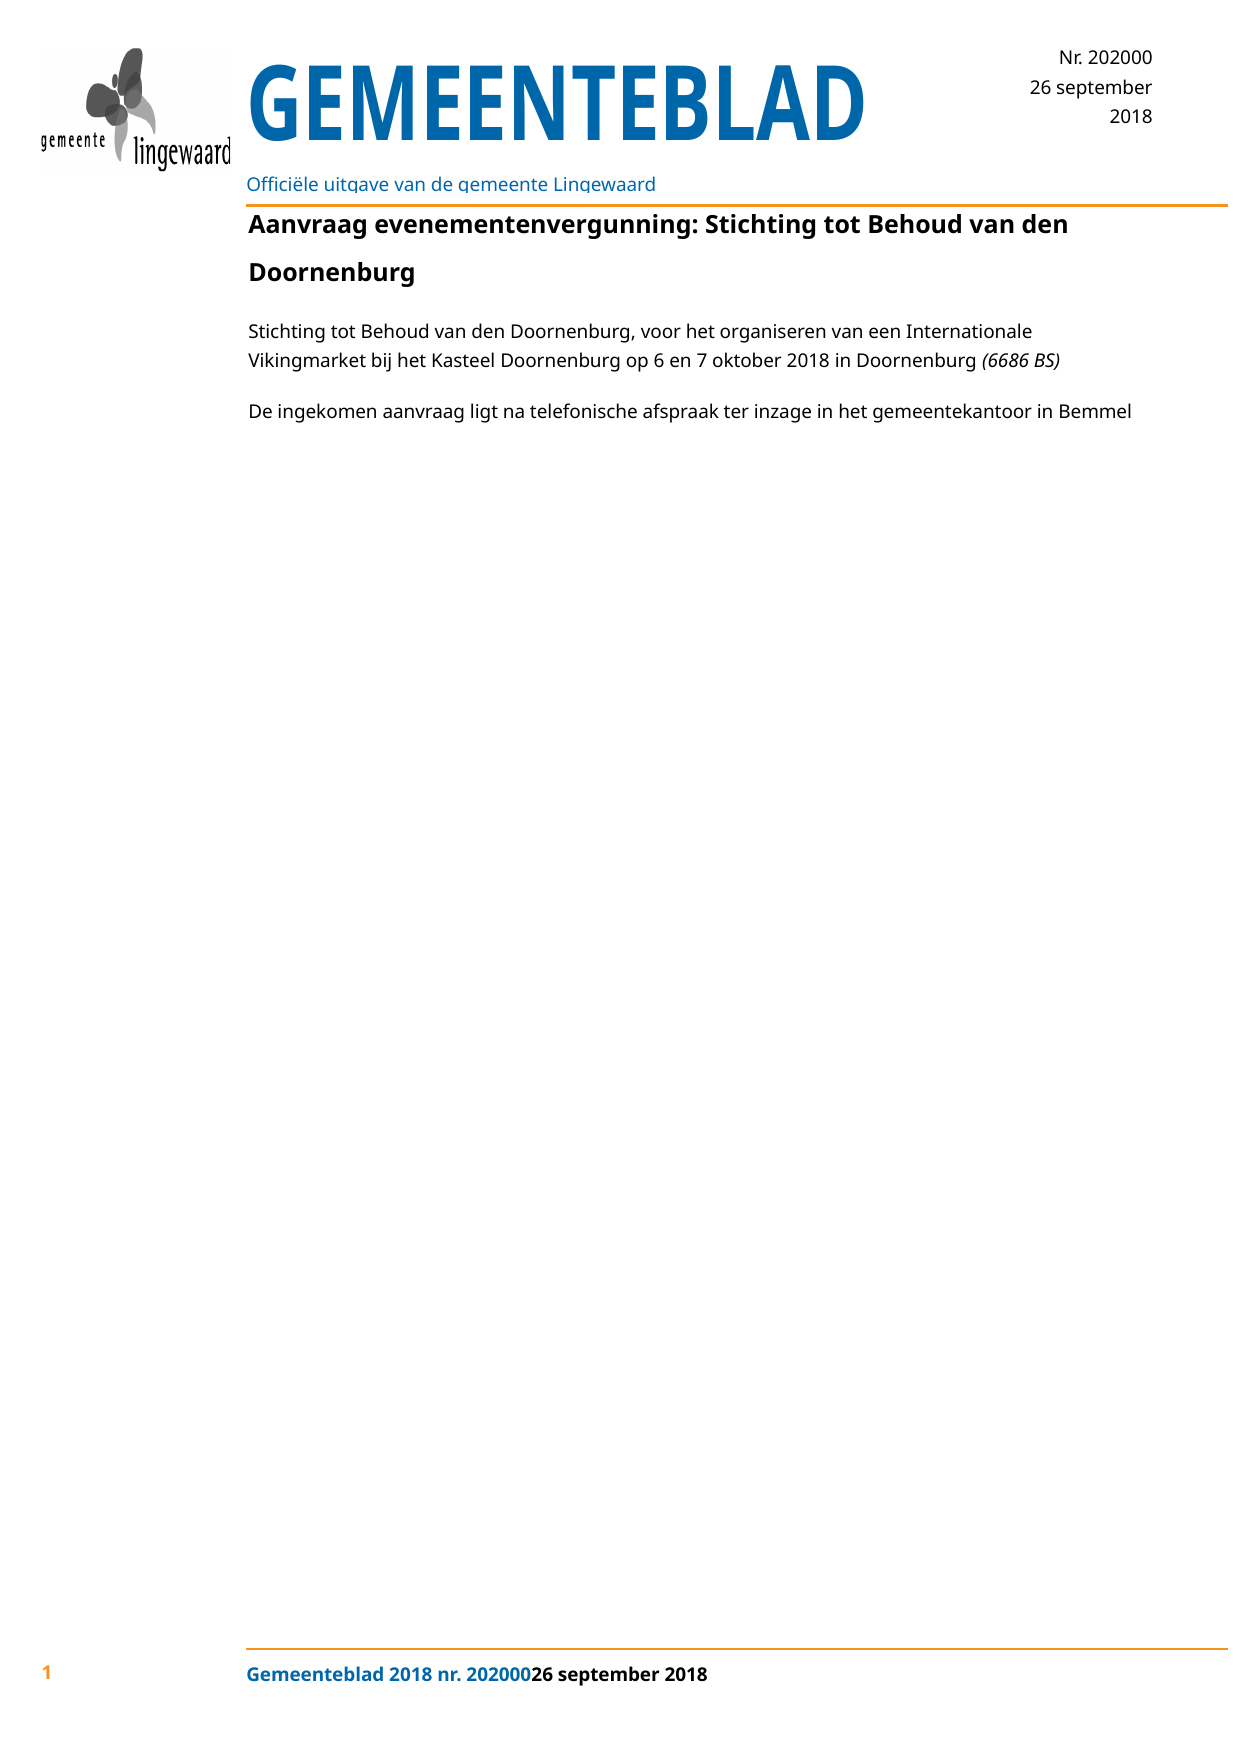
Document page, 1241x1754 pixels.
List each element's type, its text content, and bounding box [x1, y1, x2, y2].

picture [41, 47, 231, 172]
text Aanvraag evenementenvergunning: Stichting tot Behoud van den Doornenburg [248, 207, 1152, 288]
text Stichting tot Behoud van den Doornenburg, voor het organiseren van een Internationale Vikingmarket bij het Kasteel Doornenburg op 6 en 7 oktober 2018 in Doornenburg (6686 BS) [248, 318, 1152, 373]
text De ingekomen aanvraag ligt na telefonische afspraak ter inzage in het gemeentekantoor in Bemmel [248, 398, 1152, 424]
